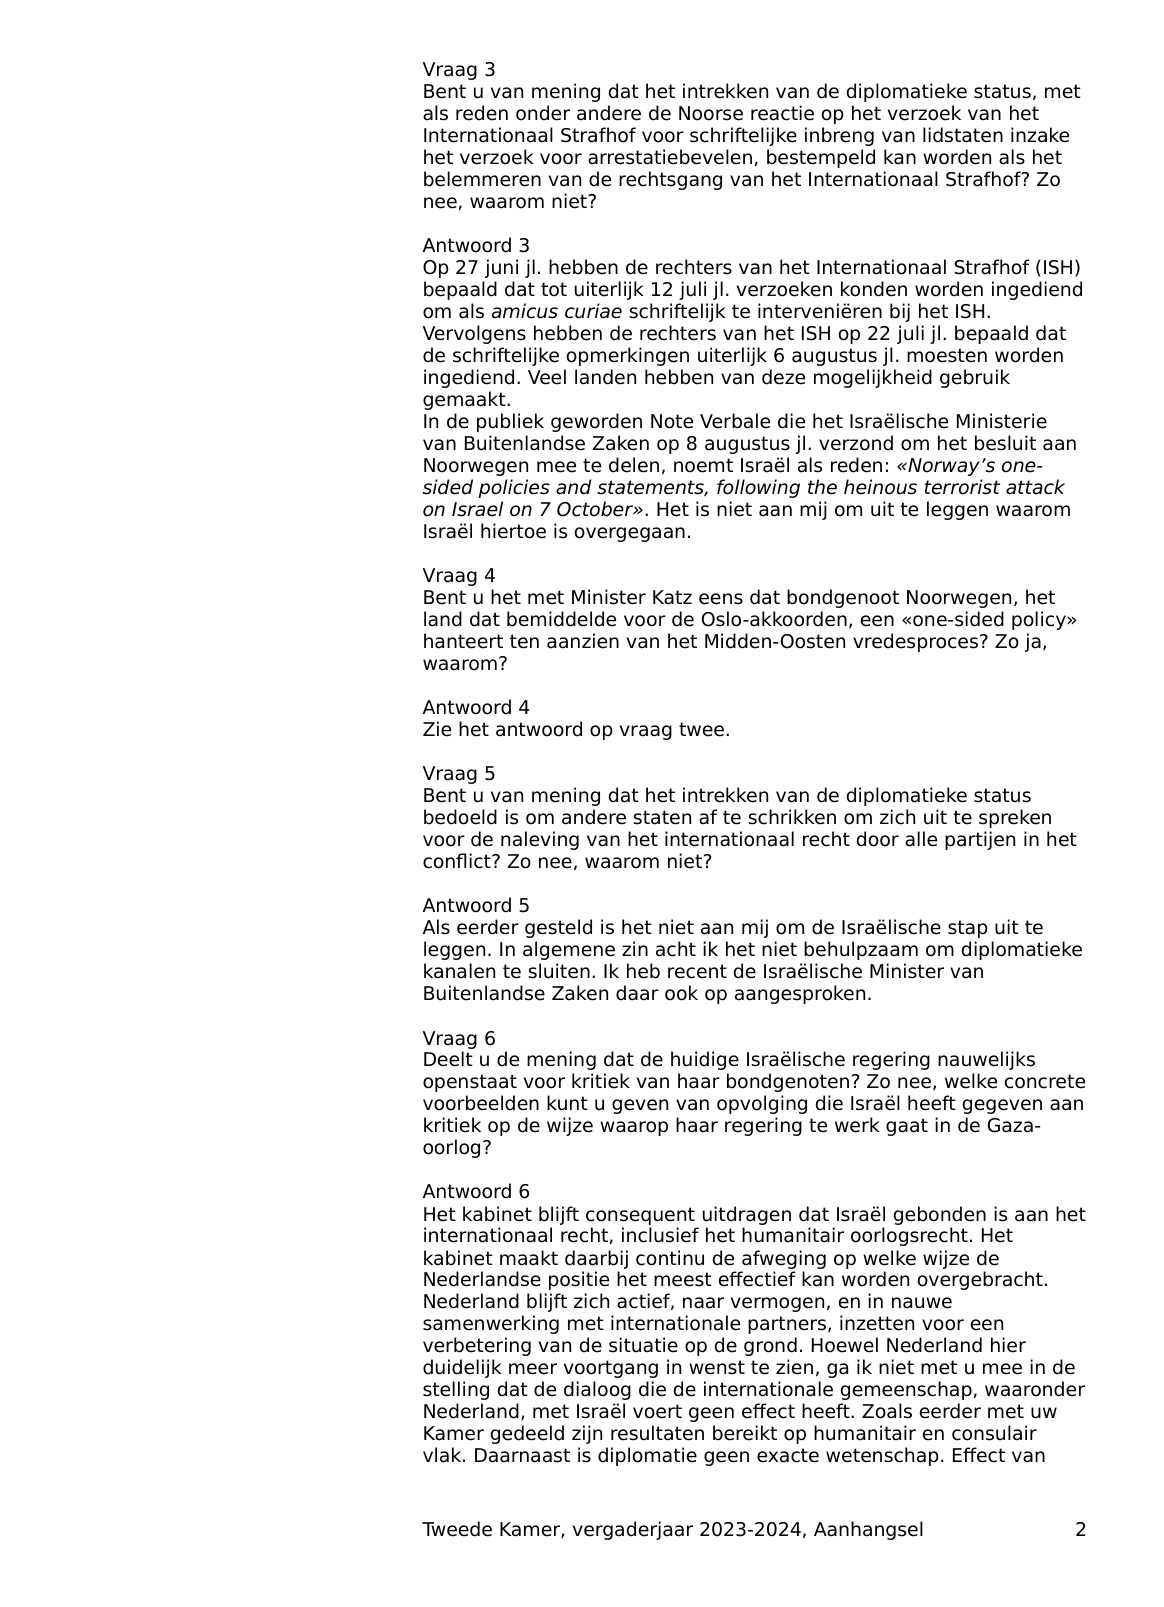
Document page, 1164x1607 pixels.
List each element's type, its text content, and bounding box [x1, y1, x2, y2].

text Vraag 6 [422, 1027, 1087, 1049]
text Antwoord 3 [422, 235, 1087, 257]
text Zie het antwoord op vraag twee. [422, 719, 1087, 741]
text Vraag 3 [422, 59, 1087, 81]
text Het kabinet blijft consequent uitdragen dat Israël gebonden is aan het internationaal recht, inclusief het humanitair oorlogsrecht. Het kabinet maakt daarbij continu de afweging op welke wijze de Nederlandse positie het meest effectief kan worden overgebracht. [422, 1203, 1087, 1291]
text Antwoord 4 [422, 697, 1087, 719]
text Antwoord 5 [422, 895, 1087, 917]
text Nederland blijft zich actief, naar vermogen, en in nauwe samenwerking met internationale partners, inzetten voor een verbetering van de situatie op de grond. Hoewel Nederland hier duidelijk meer voortgang in wenst te zien, ga ik niet met u mee in de stelling dat de dialoog die de internationale gemeenschap, waaronder Nederland, met Israël voert geen effect heeft. Zoals eerder met uw Kamer gedeeld zijn resultaten bereikt op humanitair en consulair vlak. Daarnaast is diplomatie geen exacte wetenschap. Effect van [422, 1291, 1087, 1467]
text Bent u het met Minister Katz eens dat bondgenoot Noorwegen, het land dat bemiddelde voor de Oslo-akkoorden, een «one-sided policy» hanteert ten aanzien van het Midden-Oosten vredesproces? Zo ja, waarom? [422, 587, 1087, 675]
text Antwoord 6 [422, 1181, 1087, 1203]
text Vraag 4 [422, 565, 1087, 587]
text Bent u van mening dat het intrekken van de diplomatieke status bedoeld is om andere staten af te schrikken om zich uit te spreken voor de naleving van het internationaal recht door alle partijen in het conflict? Zo nee, waarom niet? [422, 785, 1087, 873]
text Als eerder gesteld is het niet aan mij om de Israëlische stap uit te leggen. In algemene zin acht ik het niet behulpzaam om diplomatieke kanalen te sluiten. Ik heb recent de Israëlische Minister van Buitenlandse Zaken daar ook op aangesproken. [422, 917, 1087, 1005]
text Vraag 5 [422, 763, 1087, 785]
text Bent u van mening dat het intrekken van de diplomatieke status, met als reden onder andere de Noorse reactie op het verzoek van het Internationaal Strafhof voor schriftelijke inbreng van lidstaten inzake het verzoek voor arrestatiebevelen, bestempeld kan worden als het belemmeren van de rechtsgang van het Internationaal Strafhof? Zo nee, waarom niet? [422, 81, 1087, 213]
text Deelt u de mening dat de huidige Israëlische regering nauwelijks openstaat voor kritiek van haar bondgenoten? Zo nee, welke concrete voorbeelden kunt u geven van opvolging die Israël heeft gegeven aan kritiek op de wijze waarop haar regering te werk gaat in de Gaza-oorlog? [422, 1049, 1087, 1159]
text In de publiek geworden Note Verbale die het Israëlische Ministerie van Buitenlandse Zaken op 8 augustus jl. verzond om het besluit aan Noorwegen mee te delen, noemt Israël als reden: «Norway’s one-sided policies and statements, following the heinous terrorist attack on Israel on 7 October». Het is niet aan mij om uit te leggen waarom Israël hiertoe is overgegaan. [422, 411, 1087, 543]
text Op 27 juni jl. hebben de rechters van het Internationaal Strafhof (ISH) bepaald dat tot uiterlijk 12 juli jl. verzoeken konden worden ingediend om als amicus curiae schriftelijk te interveniëren bij het ISH. Vervolgens hebben de rechters van het ISH op 22 juli jl. bepaald dat de schriftelijke opmerkingen uiterlijk 6 augustus jl. moesten worden ingediend. Veel landen hebben van deze mogelijkheid gebruik gemaakt. [422, 257, 1087, 411]
